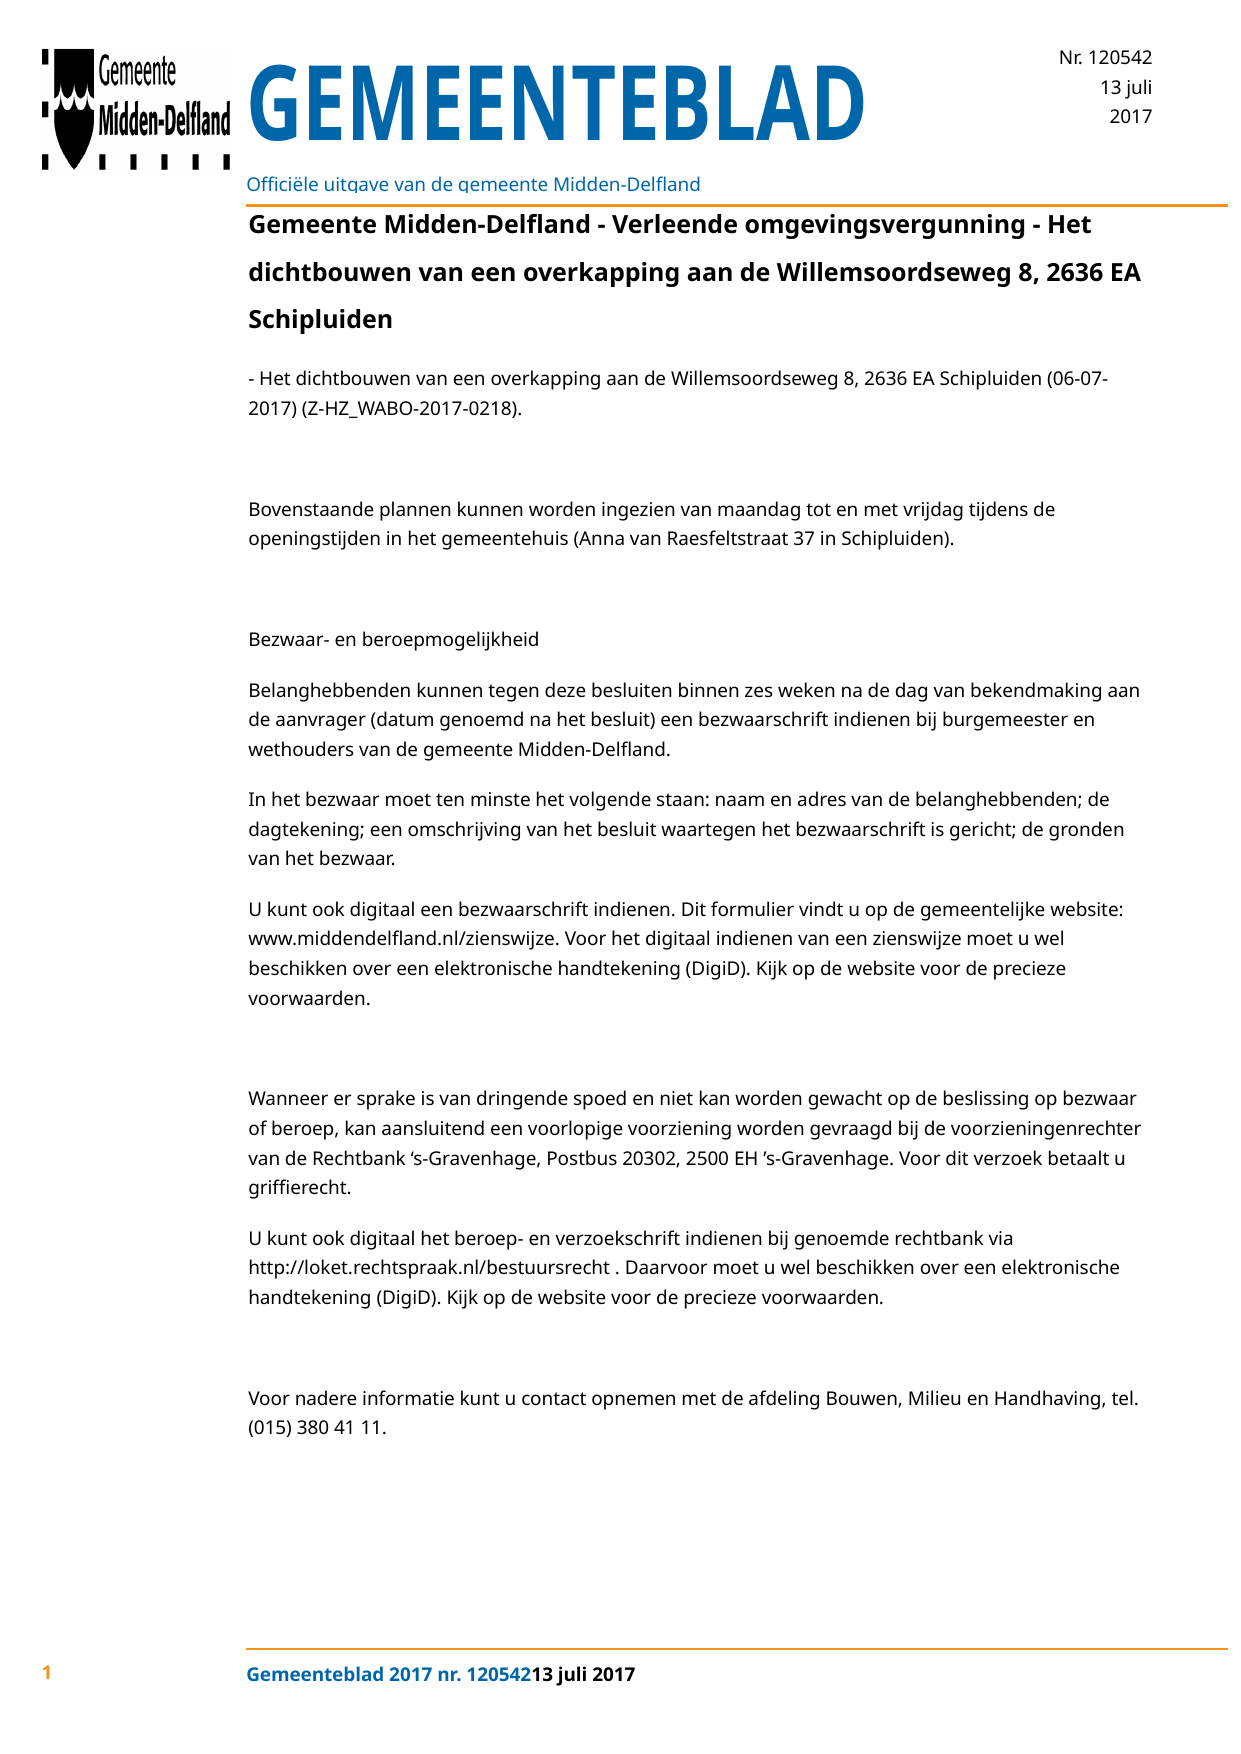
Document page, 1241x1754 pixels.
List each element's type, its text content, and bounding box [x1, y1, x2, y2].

text Belanghebbenden kunnen tegen deze besluiten binnen zes weken na de dag van bekendmaking aan de aanvrager (datum genoemd na het besluit) een bezwaarschrift indienen bij burgemeester en wethouders van de gemeente Midden-Delfland. [248, 677, 1152, 762]
text In het bezwaar moet ten minste het volgende staan: naam en adres van de belanghebbenden; de dagtekening; een omschrijving van het besluit waartegen het bezwaarschrift is gericht; de gronden van het bezwaar. [248, 786, 1152, 871]
text Gemeente Midden-Delfland - Verleende omgevingsvergunning - Het dichtbouwen van een overkapping aan de Willemsoordseweg 8, 2636 EA Schipluiden [248, 207, 1152, 336]
text Bovenstaande plannen kunnen worden ingezien van maandag tot en met vrijdag tijdens de openingstijden in het gemeentehuis (Anna van Raesfeltstraat 37 in Schipluiden). [248, 496, 1152, 551]
text - Het dichtbouwen van een overkapping aan de Willemsoordseweg 8, 2636 EA Schipluiden (06-07-2017) (Z-HZ_WABO-2017-0218). [248, 366, 1152, 421]
text Bezwaar- en beroepmogelijkheid [248, 626, 1152, 652]
picture [41, 47, 231, 172]
text U kunt ook digitaal het beroep- en verzoekschrift indienen bij genoemde rechtbank via http://loket.rechtspraak.nl/bestuursrecht . Daarvoor moet u wel beschikken over een elektronische handtekening (DigiD). Kijk op de website voor de precieze voorwaarden. [248, 1225, 1152, 1309]
text Wanneer er sprake is van dringende spoed en niet kan worden gewacht op de beslissing op bezwaar of beroep, kan aansluitend een voorlopige voorziening worden gevraagd bij de voorzieningenrechter van de Rechtbank ‘s-Gravenhage, Postbus 20302, 2500 EH ’s-Gravenhage. Voor dit verzoek betaalt u griffierecht. [248, 1086, 1152, 1200]
text U kunt ook digitaal een bezwaarschrift indienen. Dit formulier vindt u op de gemeentelijke website: www.middendelfland.nl/zienswijze. Voor het digitaal indienen van een zienswijze moet u wel beschikken over een elektronische handtekening (DigiD). Kijk op de website voor de precieze voorwaarden. [248, 896, 1152, 1010]
text Voor nadere informatie kunt u contact opnemen met de afdeling Bouwen, Milieu en Handhaving, tel. (015) 380 41 11. [248, 1385, 1152, 1440]
